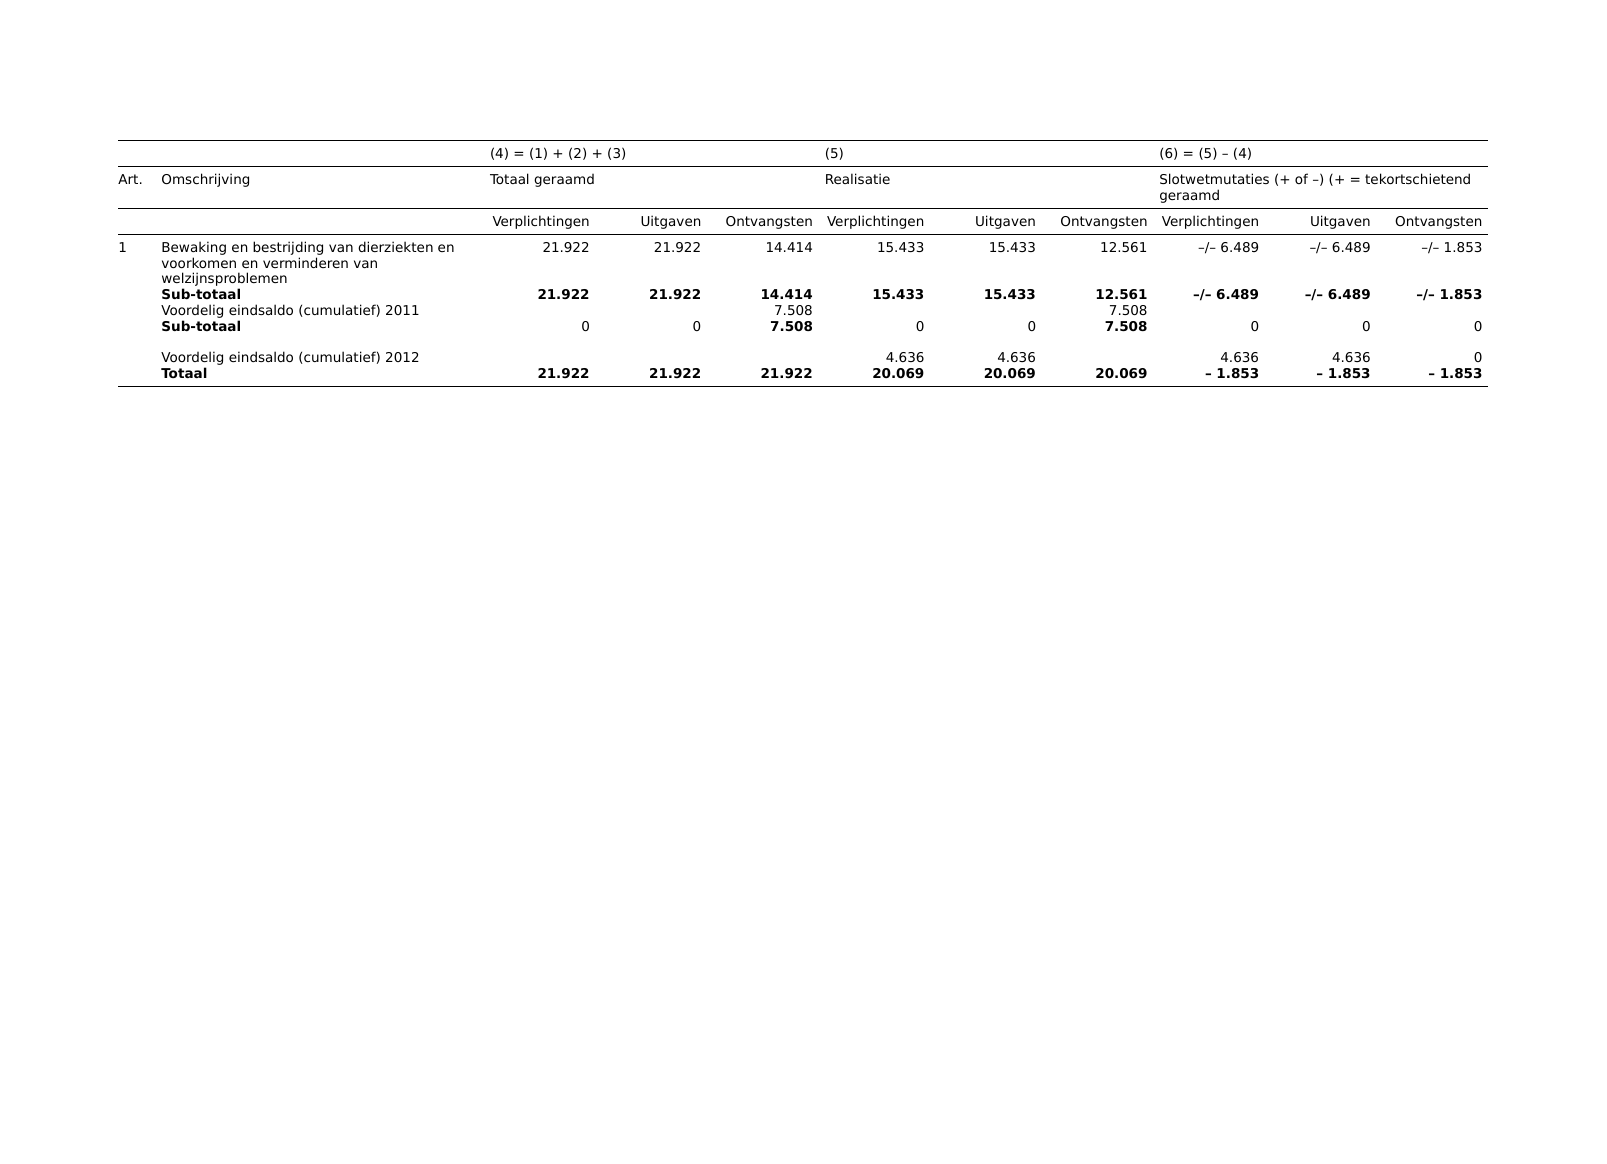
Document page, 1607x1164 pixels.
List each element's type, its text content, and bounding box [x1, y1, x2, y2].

table_cell Ontvangsten [707, 209, 818, 234]
table_cell 20.069 [930, 366, 1042, 386]
table_cell Voordelig eindsaldo (cumulatief) 2011 [155, 303, 484, 318]
table_cell [118, 303, 155, 318]
table_cell Bewaking en bestrijding van dierziekten en voorkomen en verminderen van welzijnsproblemen [155, 235, 484, 287]
table_cell 0 [595, 319, 707, 334]
table_cell 21.922 [595, 366, 707, 386]
table_cell [1265, 334, 1376, 350]
table_cell [118, 287, 155, 303]
table_cell 0 [930, 319, 1042, 334]
table_cell Uitgaven [595, 209, 707, 234]
table_cell [1153, 334, 1265, 350]
table_cell [819, 334, 930, 350]
table_cell [118, 334, 155, 350]
table_cell 21.922 [595, 235, 707, 287]
table_cell 21.922 [484, 235, 595, 287]
table_cell 0 [819, 319, 930, 334]
table_cell Uitgaven [1265, 209, 1376, 234]
table_cell 7.508 [1042, 303, 1153, 318]
table_cell [1042, 334, 1153, 350]
table_cell 12.561 [1042, 287, 1153, 303]
table_cell [155, 209, 484, 234]
table_cell [484, 303, 595, 318]
table_cell –/– 6.489 [1265, 287, 1376, 303]
table_cell Realisatie [819, 167, 1153, 208]
table_cell Art. [118, 167, 155, 208]
table_cell –/– 1.853 [1376, 287, 1488, 303]
table_cell –/– 6.489 [1265, 235, 1376, 287]
table_cell [930, 334, 1042, 350]
table_cell –/– 1.853 [1376, 235, 1488, 287]
table_cell [707, 334, 818, 350]
table_header [155, 141, 484, 166]
table_cell [1042, 350, 1153, 366]
table_cell 4.636 [930, 350, 1042, 366]
table_cell [930, 303, 1042, 318]
table_cell 21.922 [484, 287, 595, 303]
table_cell [595, 350, 707, 366]
table_cell Ontvangsten [1376, 209, 1488, 234]
table_cell 0 [1376, 319, 1488, 334]
table_cell Verplichtingen [819, 209, 930, 234]
table_cell 7.508 [707, 303, 818, 318]
table_cell Totaal geraamd [484, 167, 818, 208]
table_cell Uitgaven [930, 209, 1042, 234]
table_cell [118, 350, 155, 366]
table_cell 0 [1265, 319, 1376, 334]
table_cell [595, 334, 707, 350]
table_cell 21.922 [595, 287, 707, 303]
table_cell –/– 6.489 [1153, 287, 1265, 303]
table_cell [819, 303, 930, 318]
table_cell 12.561 [1042, 235, 1153, 287]
table_cell [595, 303, 707, 318]
table_cell 0 [484, 319, 595, 334]
table_cell Ontvangsten [1042, 209, 1153, 234]
table_cell Sub-totaal [155, 287, 484, 303]
table_cell 15.433 [930, 235, 1042, 287]
table_cell 1 [118, 235, 155, 287]
table_header (4) = (1) + (2) + (3) [484, 141, 818, 166]
table_cell [118, 319, 155, 334]
table_cell 15.433 [930, 287, 1042, 303]
table_cell [1153, 303, 1265, 318]
table_cell – 1.853 [1376, 366, 1488, 386]
table_cell 20.069 [1042, 366, 1153, 386]
table_cell 7.508 [1042, 319, 1153, 334]
table_cell – 1.853 [1265, 366, 1376, 386]
table_cell –/– 6.489 [1153, 235, 1265, 287]
table_cell 21.922 [484, 366, 595, 386]
table_cell 0 [1376, 350, 1488, 366]
table_cell [484, 334, 595, 350]
table_cell 21.922 [707, 366, 818, 386]
table_cell [118, 209, 155, 234]
table_header (5) [819, 141, 1153, 166]
table_cell Totaal [155, 366, 484, 386]
table_cell Slotwetmutaties (+ of –) (+ = tekortschietend geraamd [1153, 167, 1488, 208]
table_cell 4.636 [1153, 350, 1265, 366]
table_cell [1376, 334, 1488, 350]
table_cell Verplichtingen [484, 209, 595, 234]
table_cell Omschrijving [155, 167, 484, 208]
table_cell 14.414 [707, 235, 818, 287]
table_cell [118, 366, 155, 386]
table_cell Verplichtingen [1153, 209, 1265, 234]
table_cell [1265, 303, 1376, 318]
table_cell 7.508 [707, 319, 818, 334]
table_cell 15.433 [819, 287, 930, 303]
table_cell 20.069 [819, 366, 930, 386]
table_cell [707, 350, 818, 366]
table_cell 0 [1153, 319, 1265, 334]
table_cell 4.636 [819, 350, 930, 366]
table_cell [1376, 303, 1488, 318]
table_cell 14.414 [707, 287, 818, 303]
table_header (6) = (5) – (4) [1153, 141, 1488, 166]
table_cell [484, 350, 595, 366]
table_cell – 1.853 [1153, 366, 1265, 386]
table_cell 4.636 [1265, 350, 1376, 366]
table_header [118, 141, 155, 166]
table_cell Voordelig eindsaldo (cumulatief) 2012 [155, 350, 484, 366]
table_cell [155, 334, 484, 350]
table_cell 15.433 [819, 235, 930, 287]
table_cell Sub-totaal [155, 319, 484, 334]
